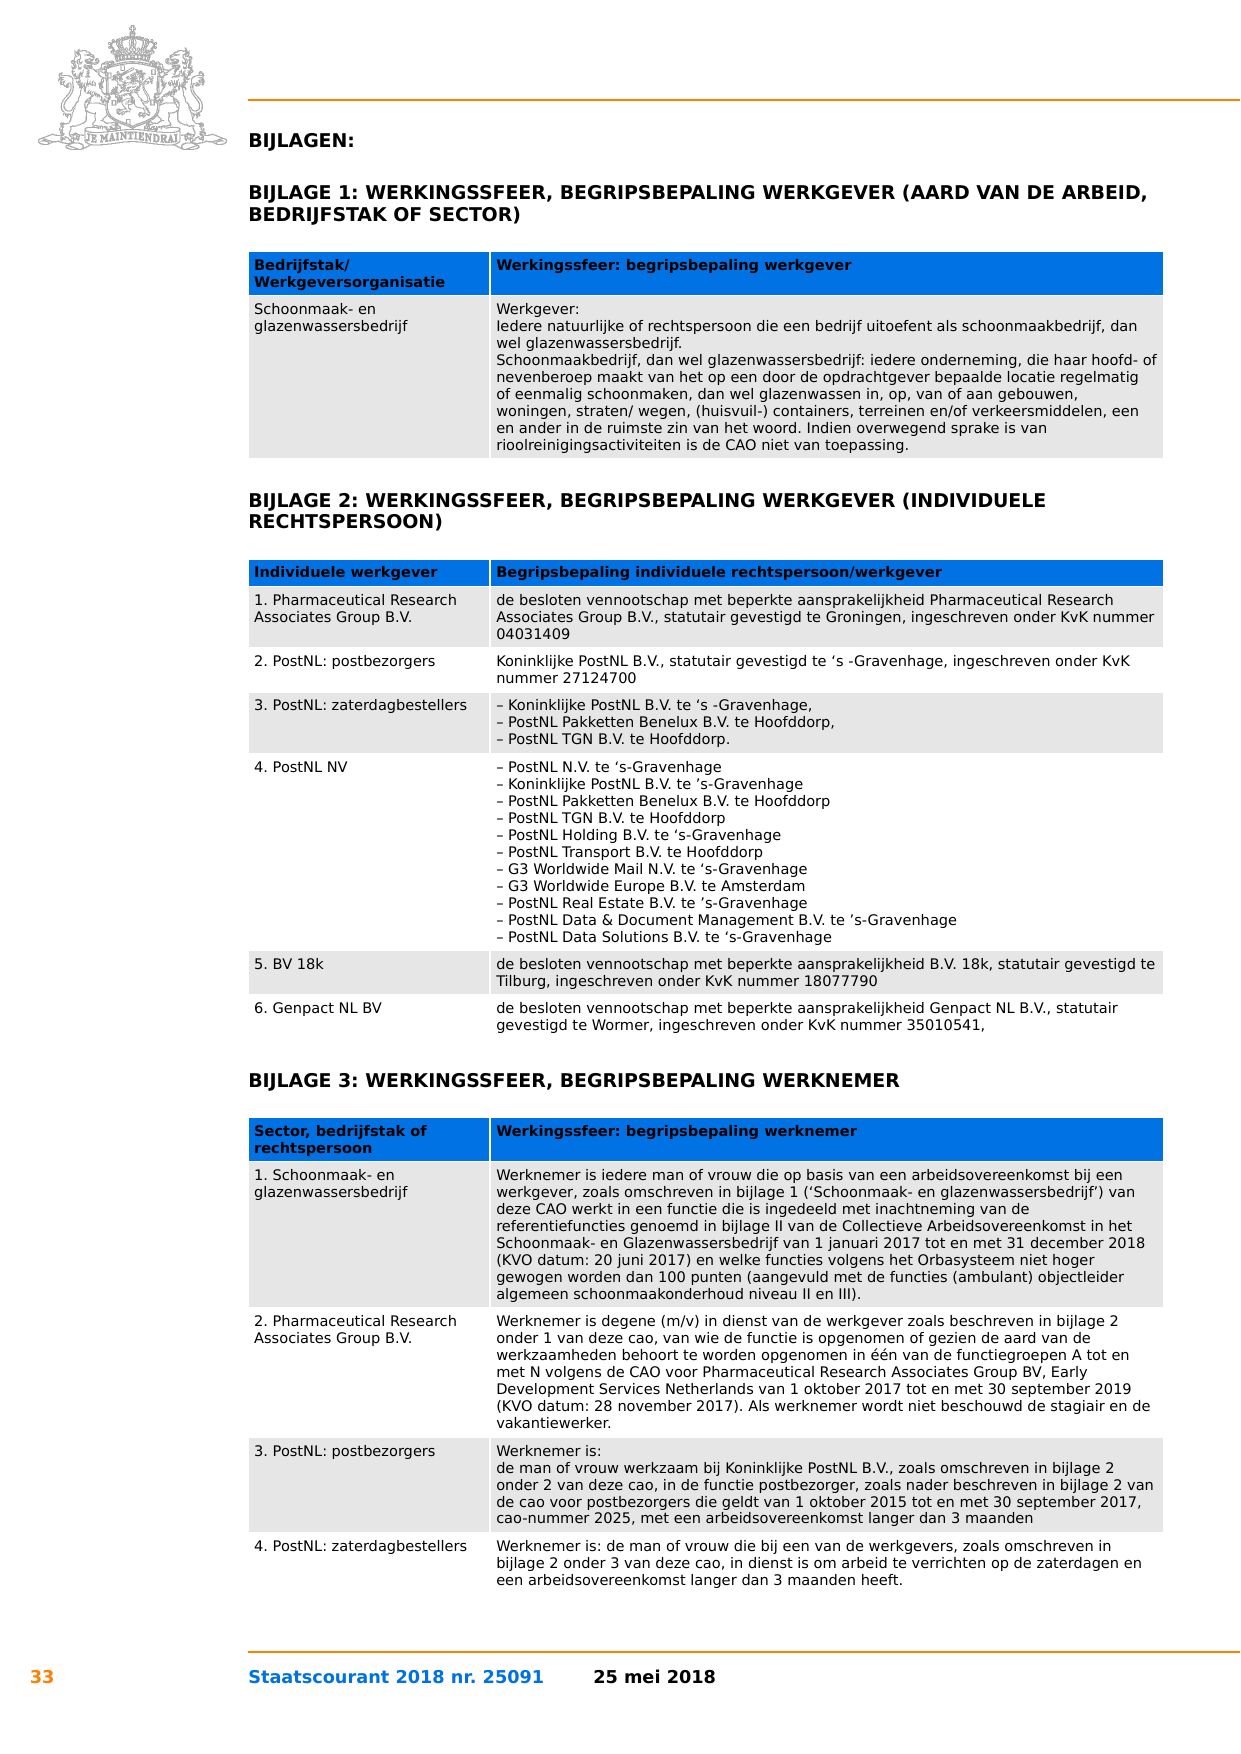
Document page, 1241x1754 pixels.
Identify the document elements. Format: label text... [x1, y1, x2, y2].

table_cell 6. Genpact NL BV [249, 996, 489, 1039]
table_cell Werknemer is iedere man of vrouw die op basis van een arbeidsovereenkomst bij een werkgever, zoals omschreven in bijlage 1 (‘Schoonmaak- en glazenwassersbedrijf’) van deze CAO werkt in een functie die is ingedeeld met inachtneming van de referentiefuncties genoemd in bijlage II van de Collectieve Arbeidsovereenkomst in het Schoonmaak- en Glazenwassersbedrijf van 1 januari 2017 tot en met 31 december 2018 (KVO datum: 20 juni 2017) en welke functies volgens het Orbasysteem niet hoger gewogen worden dan 100 punten (aangevuld met de functies (ambulant) objectleider algemeen schoonmaakonderhoud niveau II en III). [491, 1162, 1163, 1307]
table_cell Werknemer is: de man of vrouw werkzaam bij Koninklijke PostNL B.V., zoals omschreven in bijlage 2 onder 2 van deze cao, in de functie postbezorger, zoals nader beschreven in bijlage 2 van de cao voor postbezorgers die geldt van 1 oktober 2015 tot en met 30 september 2017, cao-nummer 2025, met een arbeidsovereenkomst langer dan 3 maanden [491, 1438, 1163, 1532]
table_cell Werknemer is: de man of vrouw die bij een van de werkgevers, zoals omschreven in bijlage 2 onder 3 van deze cao, in dienst is om arbeid te verrichten op de zaterdagen en een arbeidsovereenkomst langer dan 3 maanden heeft. [491, 1533, 1163, 1593]
subtitle BIJLAGE 3: WERKINGSSFEER, BEGRIPSBEPALING WERKNEMER [248, 1070, 1163, 1092]
table_cell – PostNL N.V. te ‘s-Gravenhage – Koninklijke PostNL B.V. te ’s-Gravenhage – PostNL Pakketten Benelux B.V. te Hoofddorp – PostNL TGN B.V. te Hoofddorp – PostNL Holding B.V. te ‘s-Gravenhage – PostNL Transport B.V. te Hoofddorp – G3 Worldwide Mail N.V. te ‘s-Gravenhage – G3 Worldwide Europe B.V. te Amsterdam – PostNL Real Estate B.V. te ’s-Gravenhage – PostNL Data & Document Management B.V. te ’s-Gravenhage – PostNL Data Solutions B.V. te ‘s-Gravenhage [491, 754, 1163, 950]
subtitle BIJLAGE 2: WERKINGSSFEER, BEGRIPSBEPALING WERKGEVER (INDIVIDUELE RECHTSPERSOON) [248, 489, 1163, 533]
table_cell Werkgever: Iedere natuurlijke of rechtspersoon die een bedrijf uitoefent als schoonmaakbedrijf, dan wel glazenwassersbedrijf. Schoonmaakbedrijf, dan wel glazenwassersbedrijf: iedere onderneming, die haar hoofd- of nevenberoep maakt van het op een door de opdrachtgever bepaalde locatie regelmatig of eenmalig schoonmaken, dan wel glazenwassen in, op, van of aan gebouwen, woningen, straten/ wegen, (huisvuil-) containers, terreinen en/of verkeersmiddelen, een en ander in de ruimste zin van het woord. Indien overwegend sprake is van rioolreinigingsactiviteiten is de CAO niet van toepassing. [491, 296, 1163, 458]
table_header Individuele werkgever [249, 560, 489, 586]
picture [38, 25, 227, 150]
table_cell 4. PostNL: zaterdagbestellers [249, 1533, 489, 1593]
table_cell – Koninklijke PostNL B.V. te ‘s -Gravenhage, – PostNL Pakketten Benelux B.V. te Hoofddorp, – PostNL TGN B.V. te Hoofddorp. [491, 693, 1163, 753]
table_header Sector, bedrijfstak of rechtspersoon [249, 1118, 489, 1161]
table_cell de besloten vennootschap met beperkte aansprakelijkheid Pharmaceutical Research Associates Group B.V., statutair gevestigd te Groningen, ingeschreven onder KvK nummer 04031409 [491, 587, 1163, 647]
table_cell 5. BV 18k [249, 951, 489, 994]
table_header Werkingssfeer: begripsbepaling werknemer [491, 1118, 1163, 1161]
table_cell de besloten vennootschap met beperkte aansprakelijkheid Genpact NL B.V., statutair gevestigd te Wormer, ingeschreven onder KvK nummer 35010541, [491, 996, 1163, 1039]
table_cell 1. Pharmaceutical Research Associates Group B.V. [249, 587, 489, 647]
table_header Begripsbepaling individuele rechtspersoon/werkgever [491, 560, 1163, 586]
table_header Bedrijfstak/Werkgeversorganisatie [249, 252, 489, 295]
table_cell 2. PostNL: postbezorgers [249, 648, 489, 692]
table_cell Schoonmaak- en glazenwassersbedrijf [249, 296, 489, 458]
table_cell Koninklijke PostNL B.V., statutair gevestigd te ‘s -Gravenhage, ingeschreven onder KvK nummer 27124700 [491, 648, 1163, 692]
table_cell 4. PostNL NV [249, 754, 489, 950]
table_cell 1. Schoonmaak- en glazenwassersbedrijf [249, 1162, 489, 1307]
table_cell 2. Pharmaceutical Research Associates Group B.V. [249, 1309, 489, 1437]
table_cell 3. PostNL: postbezorgers [249, 1438, 489, 1532]
table_cell de besloten vennootschap met beperkte aansprakelijkheid B.V. 18k, statutair gevestigd te Tilburg, ingeschreven onder KvK nummer 18077790 [491, 951, 1163, 994]
table_cell Werknemer is degene (m/v) in dienst van de werkgever zoals beschreven in bijlage 2 onder 1 van deze cao, van wie de functie is opgenomen of gezien de aard van de werkzaamheden behoort te worden opgenomen in één van de functiegroepen A tot en met N volgens de CAO voor Pharmaceutical Research Associates Group BV, Early Development Services Netherlands van 1 oktober 2017 tot en met 30 september 2019 (KVO datum: 28 november 2017). Als werknemer wordt niet beschouwd de stagiair en de vakantiewerker. [491, 1309, 1163, 1437]
subtitle BIJLAGE 1: WERKINGSSFEER, BEGRIPSBEPALING WERKGEVER (AARD VAN DE ARBEID, BEDRIJFSTAK OF SECTOR) [248, 182, 1163, 226]
table_cell 3. PostNL: zaterdagbestellers [249, 693, 489, 753]
subtitle BIJLAGEN: [248, 130, 1163, 152]
table_header Werkingssfeer: begripsbepaling werkgever [491, 252, 1163, 295]
